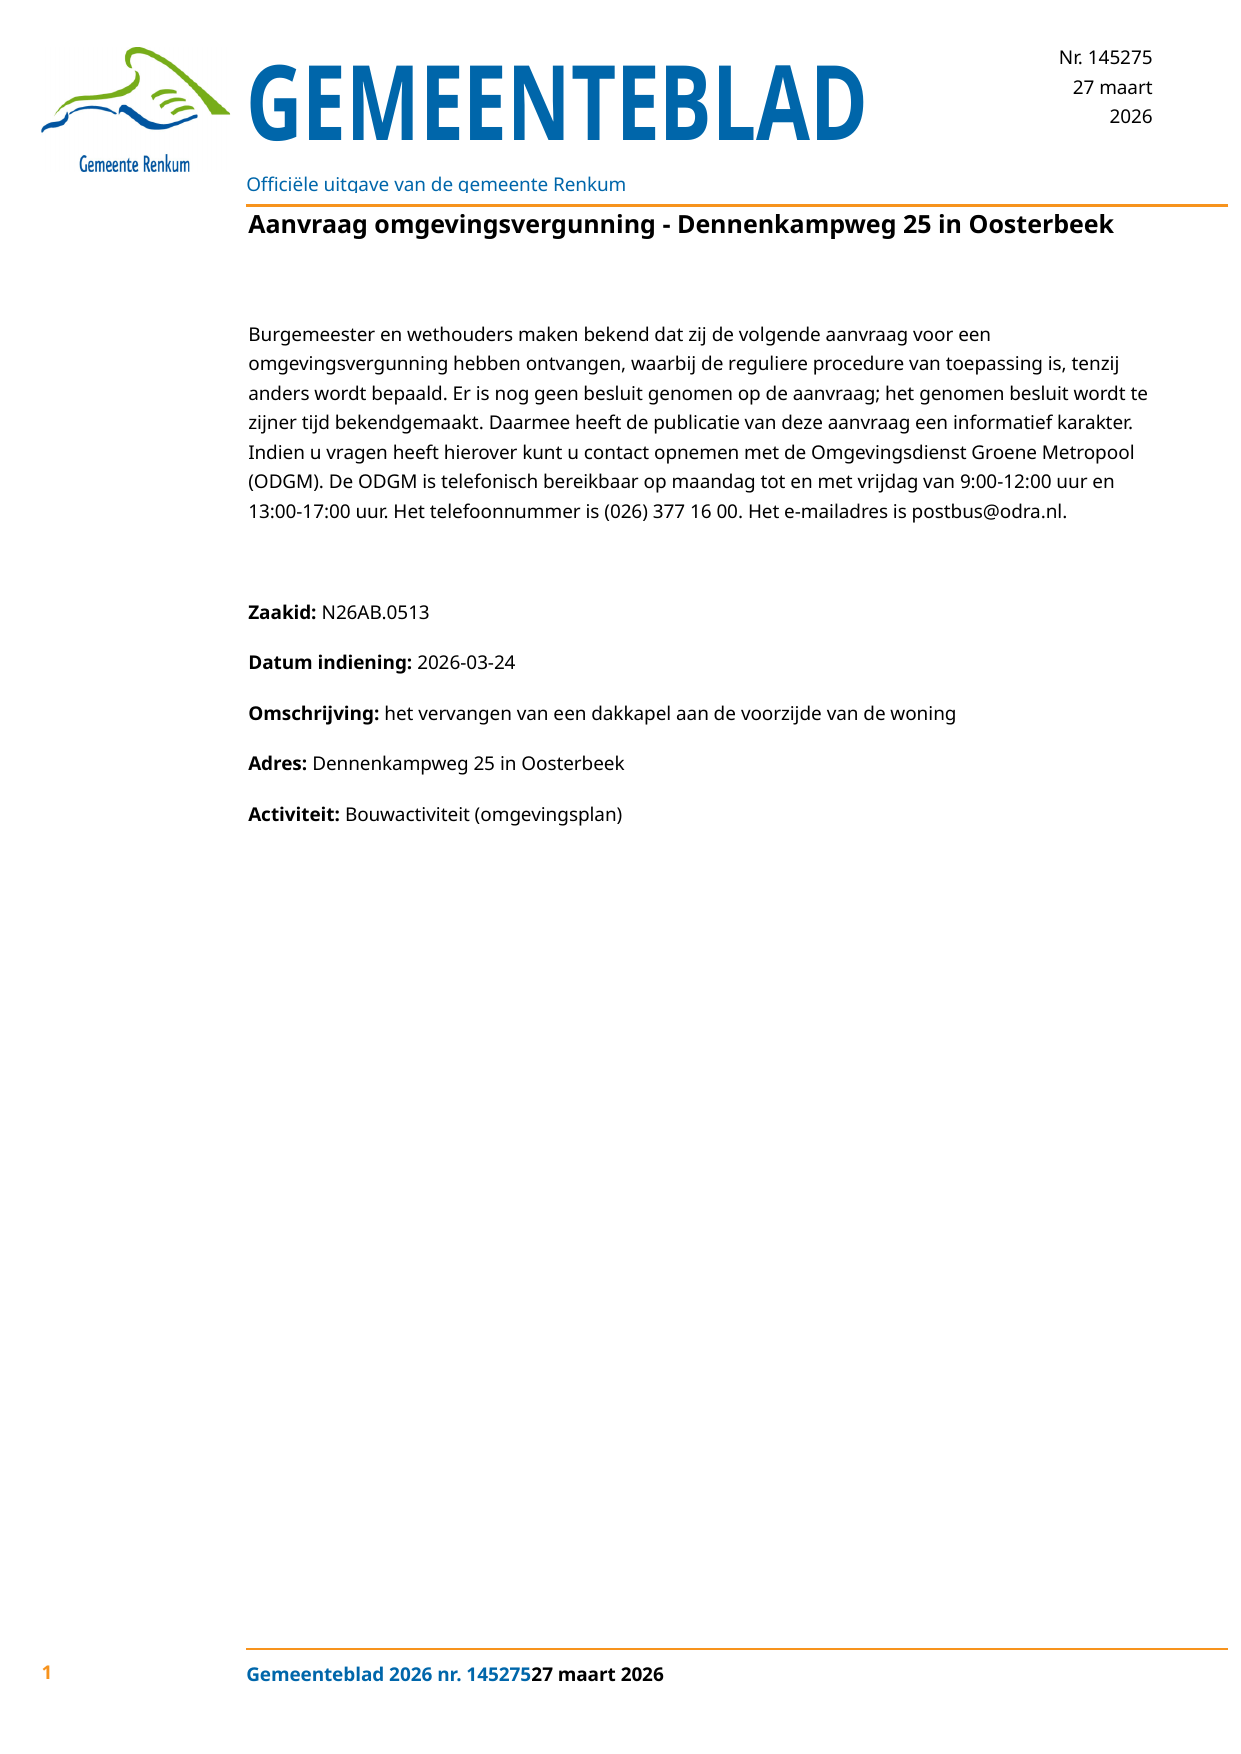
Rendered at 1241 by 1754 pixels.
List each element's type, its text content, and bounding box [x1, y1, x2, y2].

text Activiteit: Bouwactiviteit (omgevingsplan) [248, 801, 1152, 826]
picture [41, 47, 231, 172]
text Adres: Dennenkampweg 25 in Oosterbeek [248, 750, 1152, 776]
text Datum indiening: 2026-03-24 [248, 649, 1152, 675]
text Burgemeester en wethouders maken bekend dat zij de volgende aanvraag voor een omgevingsvergunning hebben ontvangen, waarbij de reguliere procedure van toepassing is, tenzij anders wordt bepaald. Er is nog geen besluit genomen op de aanvraag; het genomen besluit wordt te zijner tijd bekendgemaakt. Daarmee heeft de publicatie van deze aanvraag een informatief karakter. Indien u vragen heeft hierover kunt u contact opnemen met de Omgevingsdienst Groene Metropool (ODGM). De ODGM is telefonisch bereikbaar op maandag tot en met vrijdag van 9:00-12:00 uur en 13:00-17:00 uur. Het telefoonnummer is (026) 377 16 00. Het e-mailadres is postbus@odra.nl. [248, 321, 1152, 524]
text Zaakid: N26AB.0513 [248, 599, 1152, 625]
text Aanvraag omgevingsvergunning - Dennenkampweg 25 in Oosterbeek [248, 207, 1152, 241]
text Omschrijving: het vervangen van een dakkapel aan de voorzijde van de woning [248, 700, 1152, 726]
